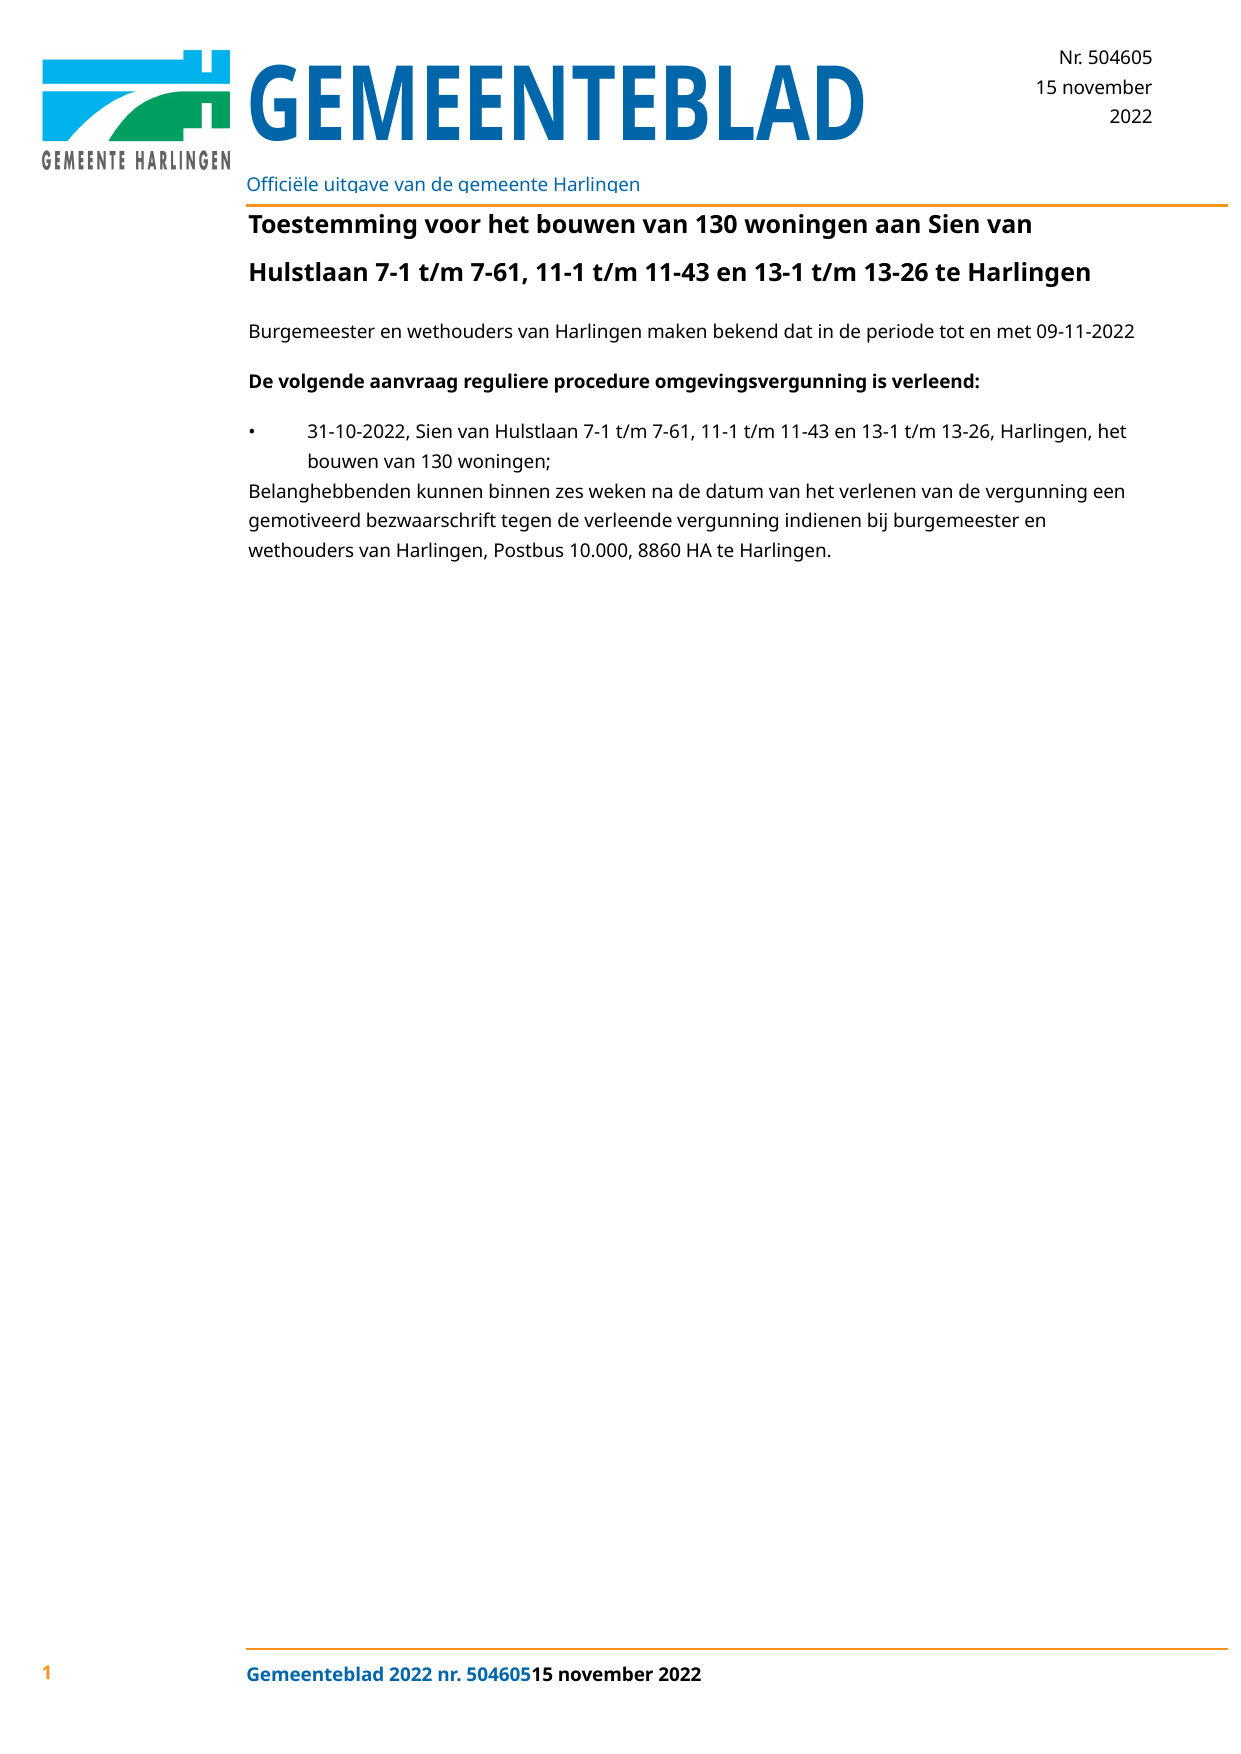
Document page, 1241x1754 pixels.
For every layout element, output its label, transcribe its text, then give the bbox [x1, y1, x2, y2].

picture [41, 47, 231, 172]
text Toestemming voor het bouwen van 130 woningen aan Sien van Hulstlaan 7-1 t/m 7-61, 11-1 t/m 11-43 en 13-1 t/m 13-26 te Harlingen [248, 207, 1152, 288]
text Burgemeester en wethouders van Harlingen maken bekend dat in de periode tot en met 09-11-2022 [248, 318, 1152, 344]
text Belanghebbenden kunnen binnen zes weken na de datum van het verlenen van de vergunning een gemotiveerd bezwaarschrift tegen de verleende vergunning indienen bij burgemeester en wethouders van Harlingen, Postbus 10.000, 8860 HA te Harlingen. [248, 478, 1152, 563]
list 31-10-2022, Sien van Hulstlaan 7-1 t/m 7-61, 11-1 t/m 11-43 en 13-1 t/m 13-26, Harlingen, het bouwen van 130 woningen; [248, 419, 1152, 474]
text De volgende aanvraag reguliere procedure omgevingsvergunning is verleend: [248, 368, 1152, 394]
